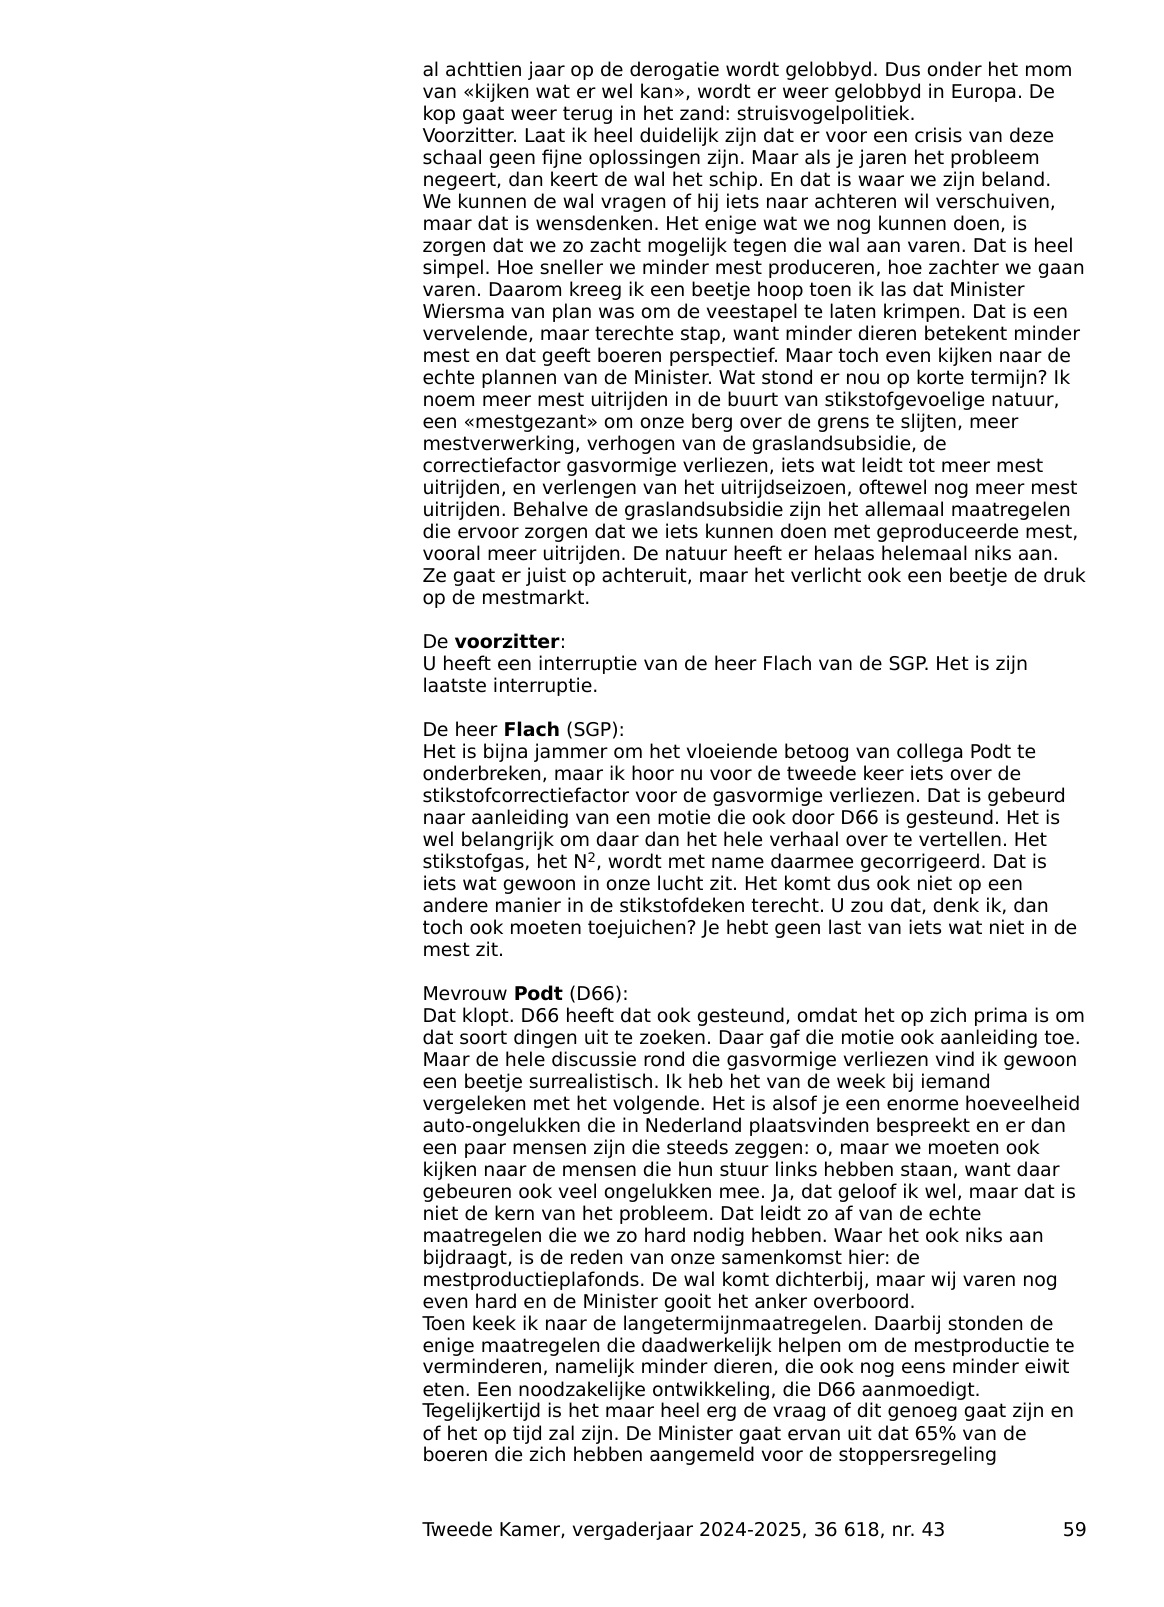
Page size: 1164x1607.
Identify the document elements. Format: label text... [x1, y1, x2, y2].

text U heeft een interruptie van de heer Flach van de SGP. Het is zijn laatste interruptie. [422, 653, 1087, 697]
text Toen keek ik naar de langetermijnmaatregelen. Daarbij stonden de enige maatregelen die daadwerkelijk helpen om de mestproductie te verminderen, namelijk minder dieren, die ook nog eens minder eiwit eten. Een noodzakelijke ontwikkeling, die D66 aanmoedigt. Tegelijkertijd is het maar heel erg de vraag of dit genoeg gaat zijn en of het op tijd zal zijn. De Minister gaat ervan uit dat 65% van de boeren die zich hebben aangemeld voor de stoppersregeling [422, 1312, 1087, 1466]
text Mevrouw Podt (D66): [422, 983, 1087, 1005]
text Dat klopt. D66 heeft dat ook gesteund, omdat het op zich prima is om dat soort dingen uit te zoeken. Daar gaf die motie ook aanleiding toe. Maar de hele discussie rond die gasvormige verliezen vind ik gewoon een beetje surrealistisch. Ik heb het van de week bij iemand vergeleken met het volgende. Het is alsof je een enorme hoeveelheid auto-ongelukken die in Nederland plaatsvinden bespreekt en er dan een paar mensen zijn die steeds zeggen: o, maar we moeten ook kijken naar de mensen die hun stuur links hebben staan, want daar gebeuren ook veel ongelukken mee. Ja, dat geloof ik wel, maar dat is niet de kern van het probleem. Dat leidt zo af van de echte maatregelen die we zo hard nodig hebben. Waar het ook niks aan bijdraagt, is de reden van onze samenkomst hier: de mestproductieplafonds. De wal komt dichterbij, maar wij varen nog even hard en de Minister gooit het anker overboord. [422, 1005, 1087, 1312]
text De heer Flach (SGP): [422, 719, 1087, 741]
text Voorzitter. Laat ik heel duidelijk zijn dat er voor een crisis van deze schaal geen fijne oplossingen zijn. Maar als je jaren het probleem negeert, dan keert de wal het schip. En dat is waar we zijn beland. We kunnen de wal vragen of hij iets naar achteren wil verschuiven, maar dat is wensdenken. Het enige wat we nog kunnen doen, is zorgen dat we zo zacht mogelijk tegen die wal aan varen. Dat is heel simpel. Hoe sneller we minder mest produceren, hoe zachter we gaan varen. Daarom kreeg ik een beetje hoop toen ik las dat Minister Wiersma van plan was om de veestapel te laten krimpen. Dat is een vervelende, maar terechte stap, want minder dieren betekent minder mest en dat geeft boeren perspectief. Maar toch even kijken naar de echte plannen van de Minister. Wat stond er nou op korte termijn? Ik noem meer mest uitrijden in de buurt van stikstofgevoelige natuur, een «mestgezant» om onze berg over de grens te slijten, meer mestverwerking, verhogen van de graslandsubsidie, de correctiefactor gasvormige verliezen, iets wat leidt tot meer mest uitrijden, en verlengen van het uitrijdseizoen, oftewel nog meer mest uitrijden. Behalve de graslandsubsidie zijn het allemaal maatregelen die ervoor zorgen dat we iets kunnen doen met geproduceerde mest, vooral meer uitrijden. De natuur heeft er helaas helemaal niks aan. Ze gaat er juist op achteruit, maar het verlicht ook een beetje de druk op de mestmarkt. [422, 125, 1087, 608]
text De voorzitter: [422, 631, 1087, 653]
text al achttien jaar op de derogatie wordt gelobbyd. Dus onder het mom van «kijken wat er wel kan», wordt er weer gelobbyd in Europa. De kop gaat weer terug in het zand: struisvogelpolitiek. [422, 59, 1087, 125]
text Het is bijna jammer om het vloeiende betoog van collega Podt te onderbreken, maar ik hoor nu voor de tweede keer iets over de stikstofcorrectiefactor voor de gasvormige verliezen. Dat is gebeurd naar aanleiding van een motie die ook door D66 is gesteund. Het is wel belangrijk om daar dan het hele verhaal over te vertellen. Het stikstofgas, het N2, wordt met name daarmee gecorrigeerd. Dat is iets wat gewoon in onze lucht zit. Het komt dus ook niet op een andere manier in de stikstofdeken terecht. U zou dat, denk ik, dan toch ook moeten toejuichen? Je hebt geen last van iets wat niet in de mest zit. [422, 741, 1087, 961]
